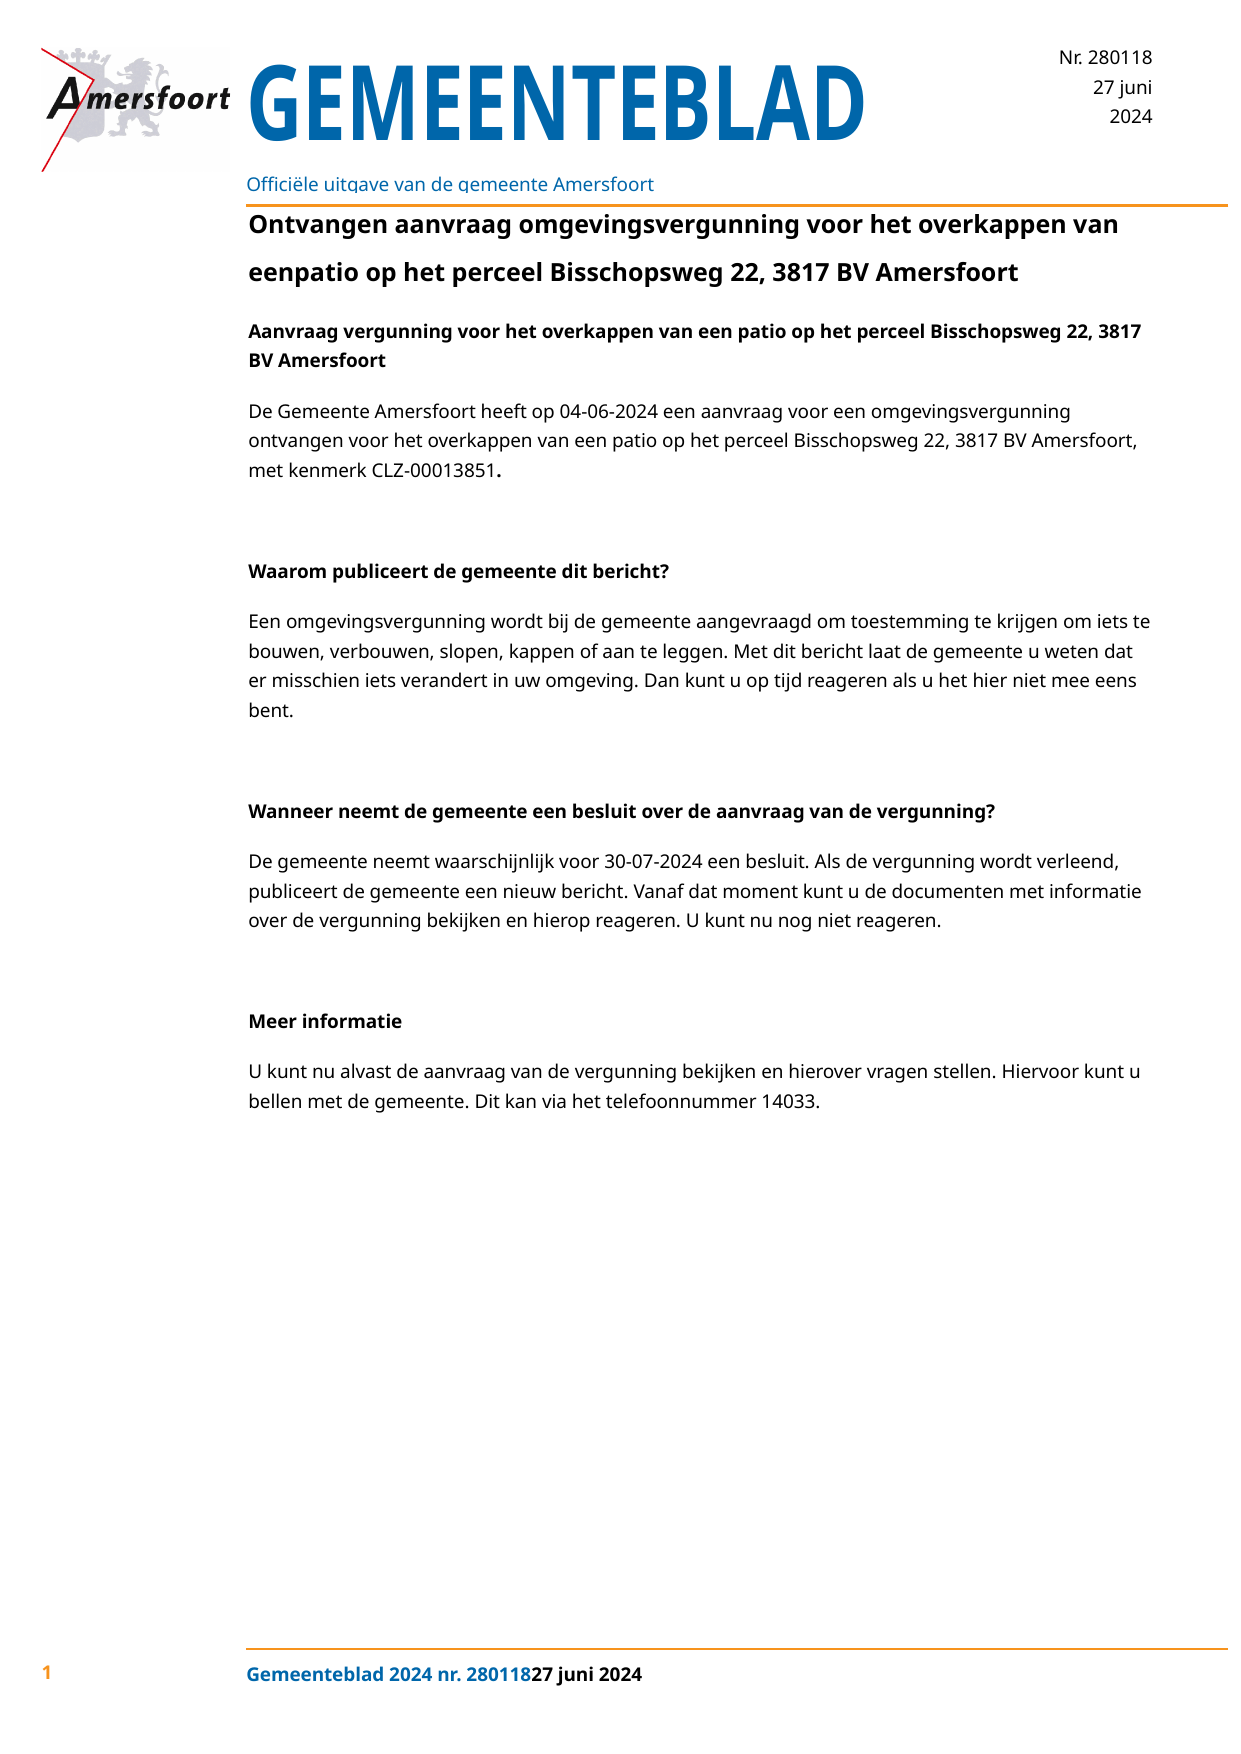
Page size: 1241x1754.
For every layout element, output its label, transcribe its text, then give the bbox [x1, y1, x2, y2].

text Aanvraag vergunning voor het overkappen van een patio op het perceel Bisschopsweg 22, 3817 BV Amersfoort [248, 318, 1152, 373]
text Meer informatie [248, 1008, 1152, 1034]
text De Gemeente Amersfoort heeft op 04-06-2024 een aanvraag voor een omgevingsvergunning ontvangen voor het overkappen van een patio op het perceel Bisschopsweg 22, 3817 BV Amersfoort, met kenmerk CLZ-00013851. [248, 398, 1152, 483]
text Wanneer neemt de gemeente een besluit over de aanvraag van de vergunning? [248, 798, 1152, 824]
text Waarom publiceert de gemeente dit bericht? [248, 558, 1152, 584]
text U kunt nu alvast de aanvraag van de vergunning bekijken en hierover vragen stellen. Hiervoor kunt u bellen met de gemeente. Dit kan via het telefoonnummer 14033. [248, 1059, 1152, 1114]
text De gemeente neemt waarschijnlijk voor 30-07-2024 een besluit. Als de vergunning wordt verleend, publiceert de gemeente een nieuw bericht. Vanaf dat moment kunt u de documenten met informatie over de vergunning bekijken en hierop reageren. U kunt nu nog niet reageren. [248, 848, 1152, 933]
picture [41, 47, 231, 172]
text Ontvangen aanvraag omgevingsvergunning voor het overkappen van eenpatio op het perceel Bisschopsweg 22, 3817 BV Amersfoort [248, 207, 1152, 288]
text Een omgevingsvergunning wordt bij de gemeente aangevraagd om toestemming te krijgen om iets te bouwen, verbouwen, slopen, kappen of aan te leggen. Met dit bericht laat de gemeente u weten dat er misschien iets verandert in uw omgeving. Dan kunt u op tijd reageren als u het hier niet mee eens bent. [248, 608, 1152, 723]
